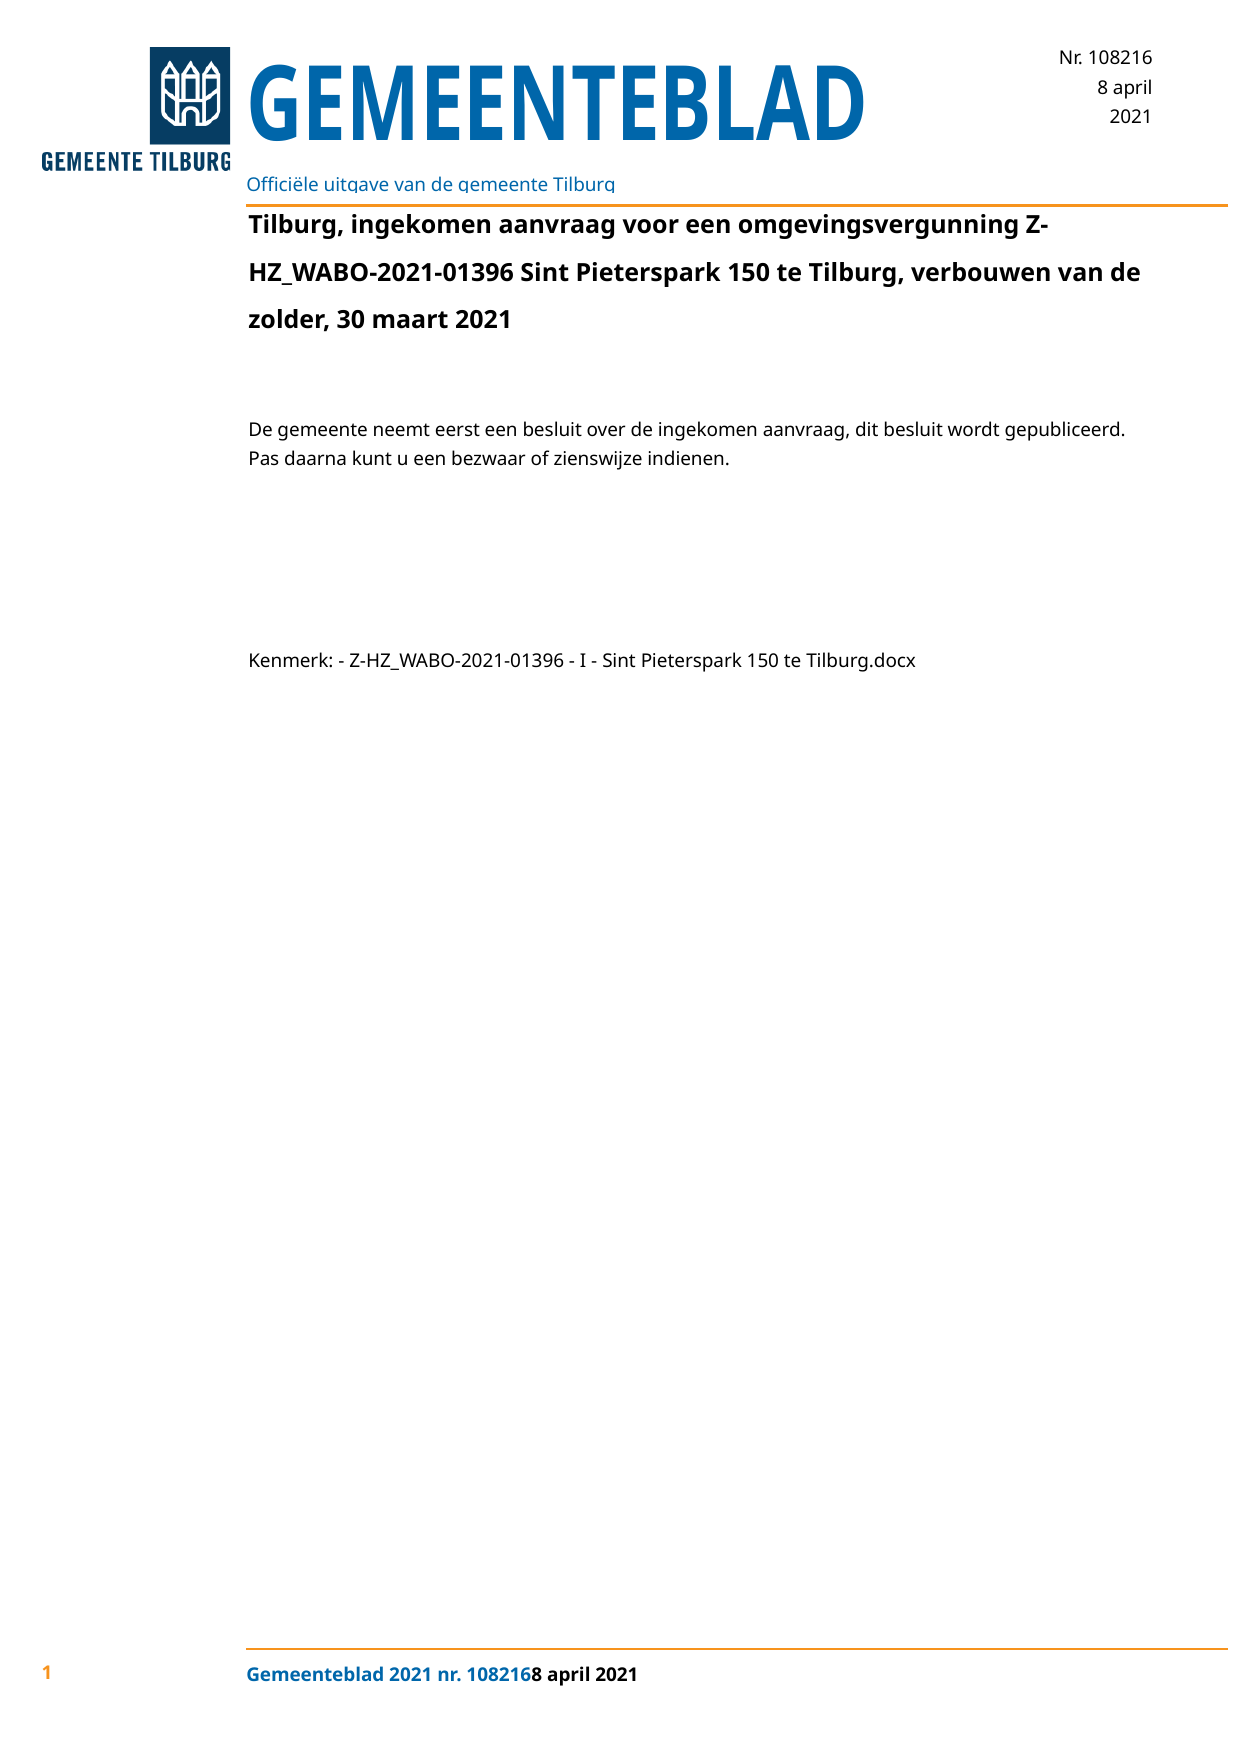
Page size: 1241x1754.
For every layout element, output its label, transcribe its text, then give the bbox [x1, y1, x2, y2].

text De gemeente neemt eerst een besluit over de ingekomen aanvraag, dit besluit wordt gepubliceerd. Pas daarna kunt u een bezwaar of zienswijze indienen. [248, 416, 1152, 471]
text Tilburg, ingekomen aanvraag voor een omgevingsvergunning Z-HZ_WABO-2021-01396 Sint Pieterspark 150 te Tilburg, verbouwen van de zolder, 30 maart 2021 [248, 207, 1152, 336]
text Kenmerk: - Z-HZ_WABO-2021-01396 - I - Sint Pieterspark 150 te Tilburg.docx [248, 647, 1152, 673]
picture [41, 47, 231, 172]
